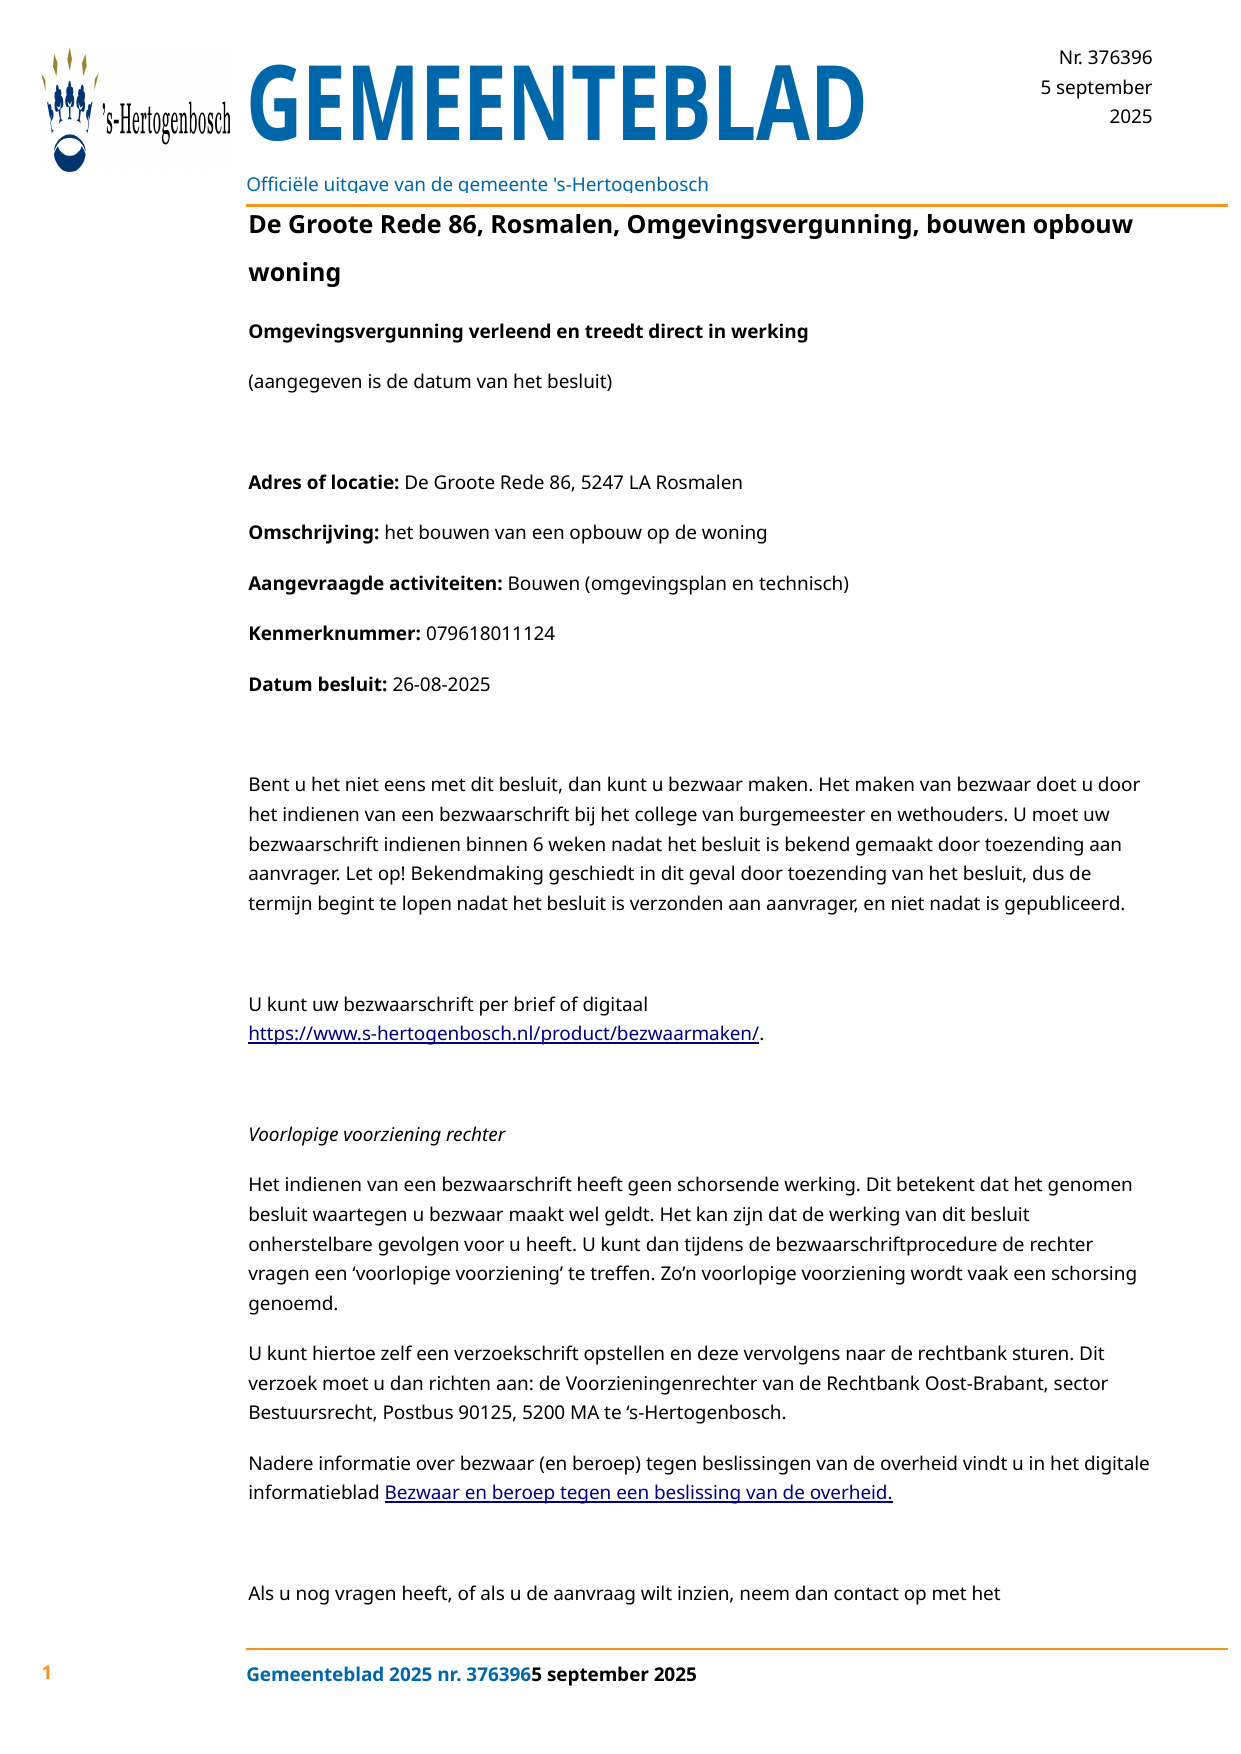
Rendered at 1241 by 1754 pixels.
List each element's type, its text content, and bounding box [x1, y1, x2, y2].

text U kunt uw bezwaarschrift per brief of digitaal https://www.s-hertogenbosch.nl/product/bezwaarmaken/. [248, 991, 1152, 1046]
text Voorlopige voorziening rechter [248, 1121, 1152, 1147]
text Aangevraagde activiteiten: Bouwen (omgevingsplan en technisch) [248, 570, 1152, 596]
text Bent u het niet eens met dit besluit, dan kunt u bezwaar maken. Het maken van bezwaar doet u door het indienen van een bezwaarschrift bij het college van burgemeester en wethouders. U moet uw bezwaarschrift indienen binnen 6 weken nadat het besluit is bekend gemaakt door toezending aan aanvrager. Let op! Bekendmaking geschiedt in dit geval door toezending van het besluit, dus de termijn begint te lopen nadat het besluit is verzonden aan aanvrager, en niet nadat is gepubliceerd. [248, 772, 1152, 916]
text U kunt hiertoe zelf een verzoekschrift opstellen en deze vervolgens naar de rechtbank sturen. Dit verzoek moet u dan richten aan: de Voorzieningenrechter van de Rechtbank Oost-Brabant, sector Bestuursrecht, Postbus 90125, 5200 MA te ‘s-Hertogenbosch. [248, 1340, 1152, 1425]
text Het indienen van een bezwaarschrift heeft geen schorsende werking. Dit betekent dat het genomen besluit waartegen u bezwaar maakt wel geldt. Het kan zijn dat de werking van dit besluit onherstelbare gevolgen voor u heeft. U kunt dan tijdens de bezwaarschriftprocedure de rechter vragen een ‘voorlopige voorziening’ te treffen. Zo’n voorlopige voorziening wordt vaak een schorsing genoemd. [248, 1172, 1152, 1316]
text Als u nog vragen heeft, of als u de aanvraag wilt inzien, neem dan contact op met het [248, 1580, 1152, 1606]
text Omgevingsvergunning verleend en treedt direct in werking [248, 318, 1152, 344]
text Nadere informatie over bezwaar (en beroep) tegen beslissingen van de overheid vindt u in het digitale informatieblad Bezwaar en beroep tegen een beslissing van de overheid. [248, 1450, 1152, 1505]
text Datum besluit: 26-08-2025 [248, 671, 1152, 697]
text Omschrijving: het bouwen van een opbouw op de woning [248, 519, 1152, 545]
text Kenmerknummer: 079618011124 [248, 620, 1152, 646]
text De Groote Rede 86, Rosmalen, Omgevingsvergunning, bouwen opbouw woning [248, 207, 1152, 288]
picture [41, 47, 231, 172]
text Adres of locatie: De Groote Rede 86, 5247 LA Rosmalen [248, 469, 1152, 495]
text (aangegeven is de datum van het besluit) [248, 368, 1152, 394]
